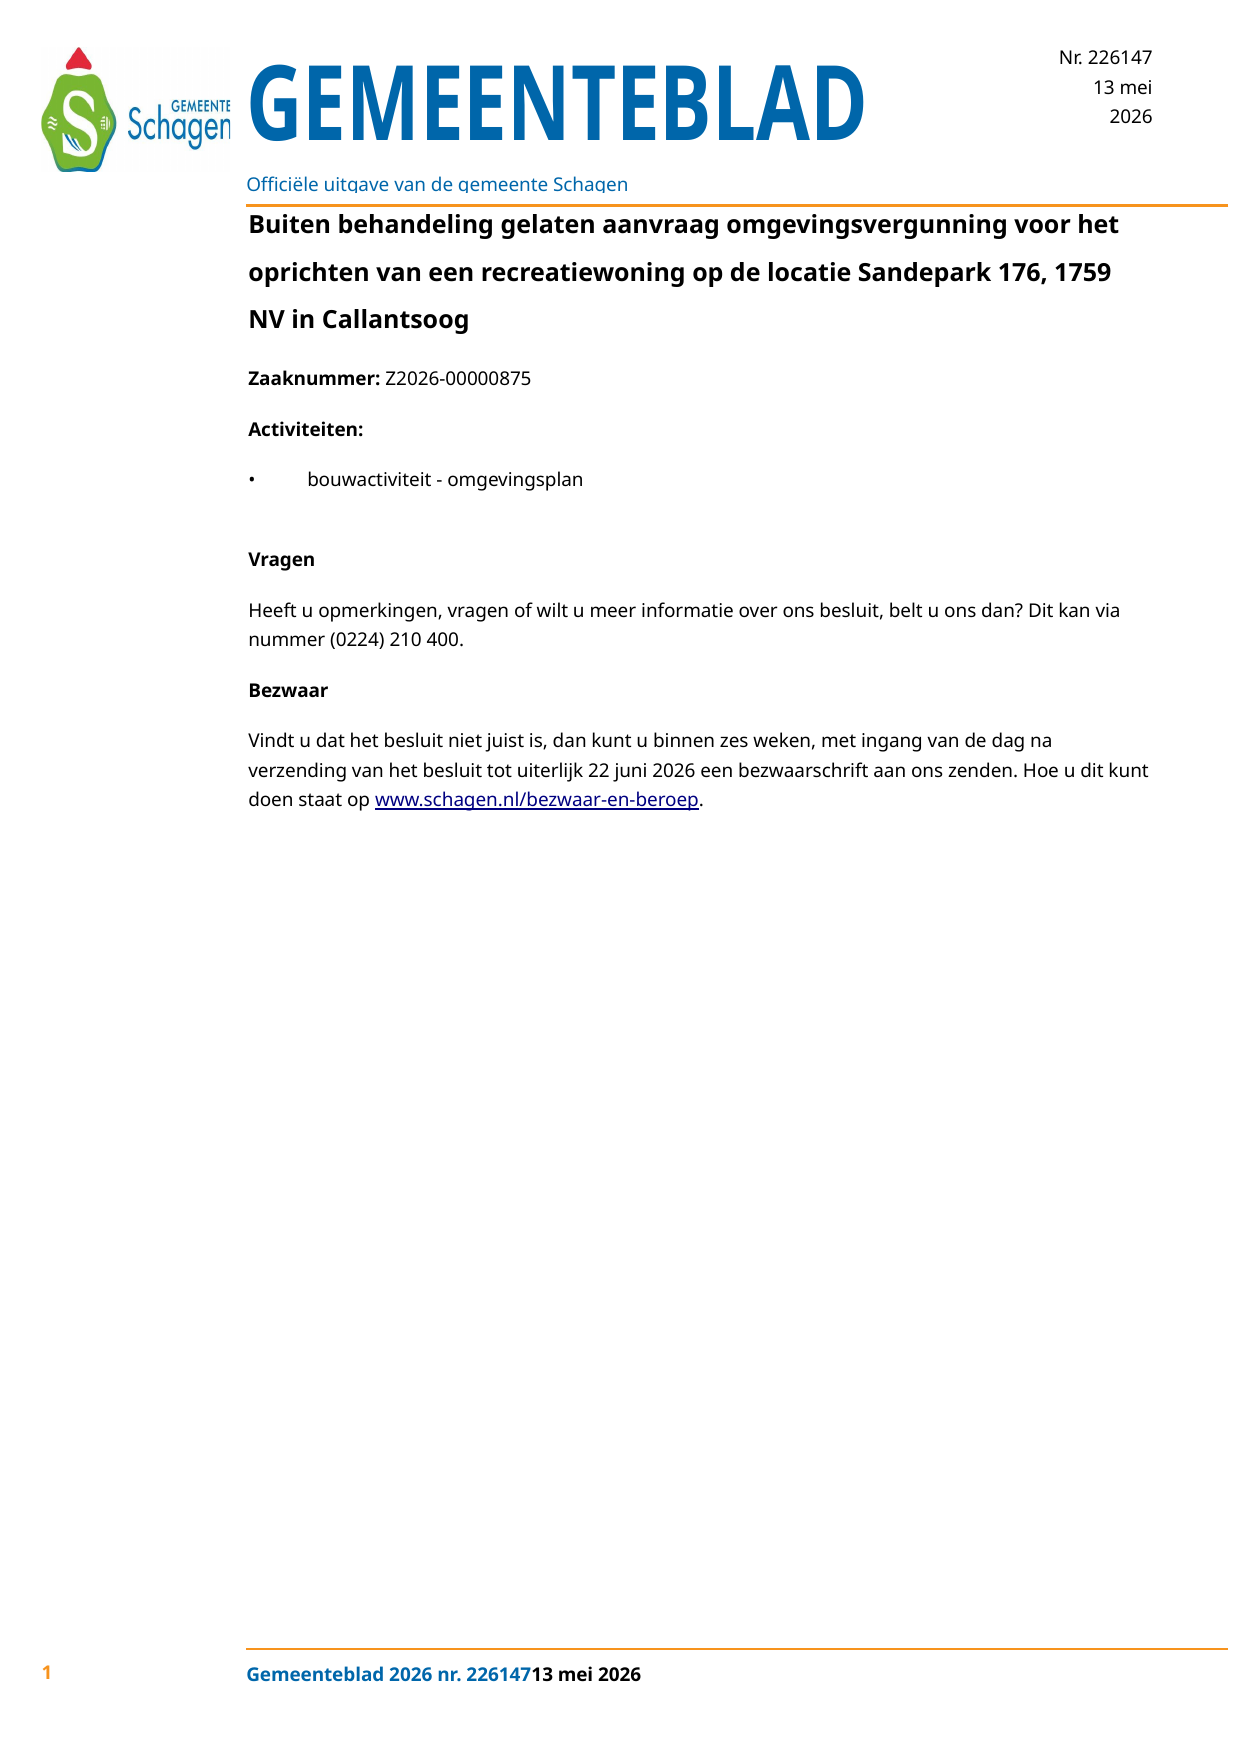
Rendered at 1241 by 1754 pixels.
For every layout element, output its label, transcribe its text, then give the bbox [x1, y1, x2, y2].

text Zaaknummer: Z2026-00000875 [248, 366, 1152, 391]
text Activiteiten: [248, 416, 1152, 442]
text Bezwaar [248, 677, 1152, 702]
text Vragen [248, 546, 1152, 572]
text Vindt u dat het besluit niet juist is, dan kunt u binnen zes weken, met ingang van de dag na verzending van het besluit tot uiterlijk 22 juni 2026 een bezwaarschrift aan ons zenden. Hoe u dit kunt doen staat op www.schagen.nl/bezwaar-en-beroep. [248, 727, 1152, 812]
text Heeft u opmerkingen, vragen of wilt u meer informatie over ons besluit, belt u ons dan? Dit kan via nummer (0224) 210 400. [248, 597, 1152, 652]
list bouwactiviteit - omgevingsplan [248, 466, 1152, 492]
text Buiten behandeling gelaten aanvraag omgevingsvergunning voor het oprichten van een recreatiewoning op de locatie Sandepark 176, 1759 NV in Callantsoog [248, 207, 1152, 336]
picture [41, 47, 231, 172]
